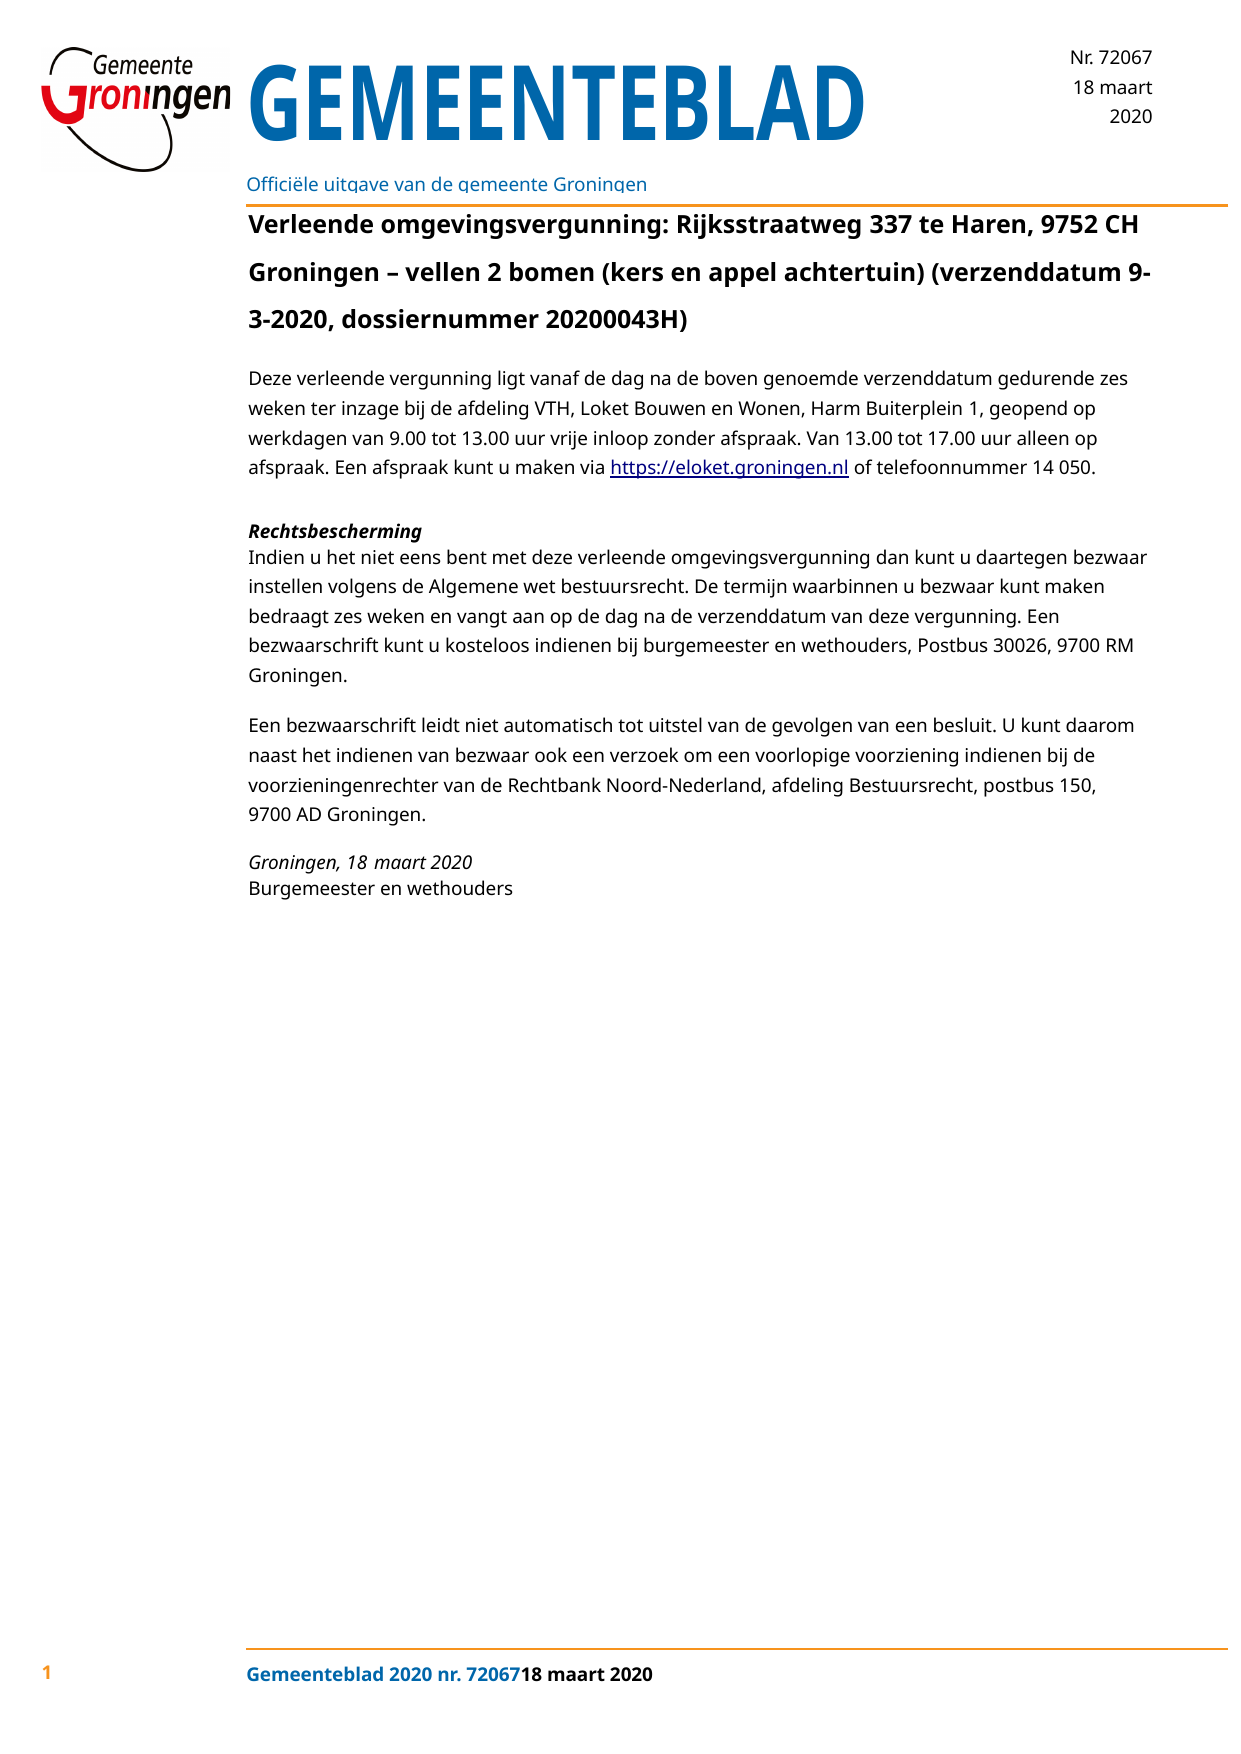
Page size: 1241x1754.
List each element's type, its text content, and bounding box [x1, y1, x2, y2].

text Verleende omgevingsvergunning: Rijksstraatweg 337 te Haren, 9752 CH Groningen – vellen 2 bomen (kers en appel achtertuin) (verzenddatum 9-3-2020, dossiernummer 20200043H) [248, 207, 1152, 336]
text Groningen, 18 maart 2020 [248, 849, 1152, 875]
picture [41, 47, 231, 172]
text Indien u het niet eens bent met deze verleende omgevingsvergunning dan kunt u daartegen bezwaar instellen volgens de Algemene wet bestuursrecht. De termijn waarbinnen u bezwaar kunt maken bedraagt zes weken en vangt aan op de dag na de verzenddatum van deze vergunning. Een bezwaarschrift kunt u kosteloos indienen bij burgemeester en wethouders, Postbus 30026, 9700 RM Groningen. [248, 544, 1152, 688]
text Deze verleende vergunning ligt vanaf de dag na de boven genoemde verzenddatum gedurende zes weken ter inzage bij de afdeling VTH, Loket Bouwen en Wonen, Harm Buiterplein 1, geopend op werkdagen van 9.00 tot 13.00 uur vrije inloop zonder afspraak. Van 13.00 tot 17.00 uur alleen op afspraak. Een afspraak kunt u maken via https://eloket.groningen.nl of telefoonnummer 14 050. [248, 366, 1152, 480]
text Burgemeester en wethouders [248, 875, 1152, 901]
text Rechtsbescherming [248, 518, 1152, 544]
text Een bezwaarschrift leidt niet automatisch tot uitstel van de gevolgen van een besluit. U kunt daarom naast het indienen van bezwaar ook een verzoek om een voorlopige voorziening indienen bij de voorzieningenrechter van de Rechtbank Noord-Nederland, afdeling Bestuursrecht, postbus 150, 9700 AD Groningen. [248, 713, 1152, 827]
